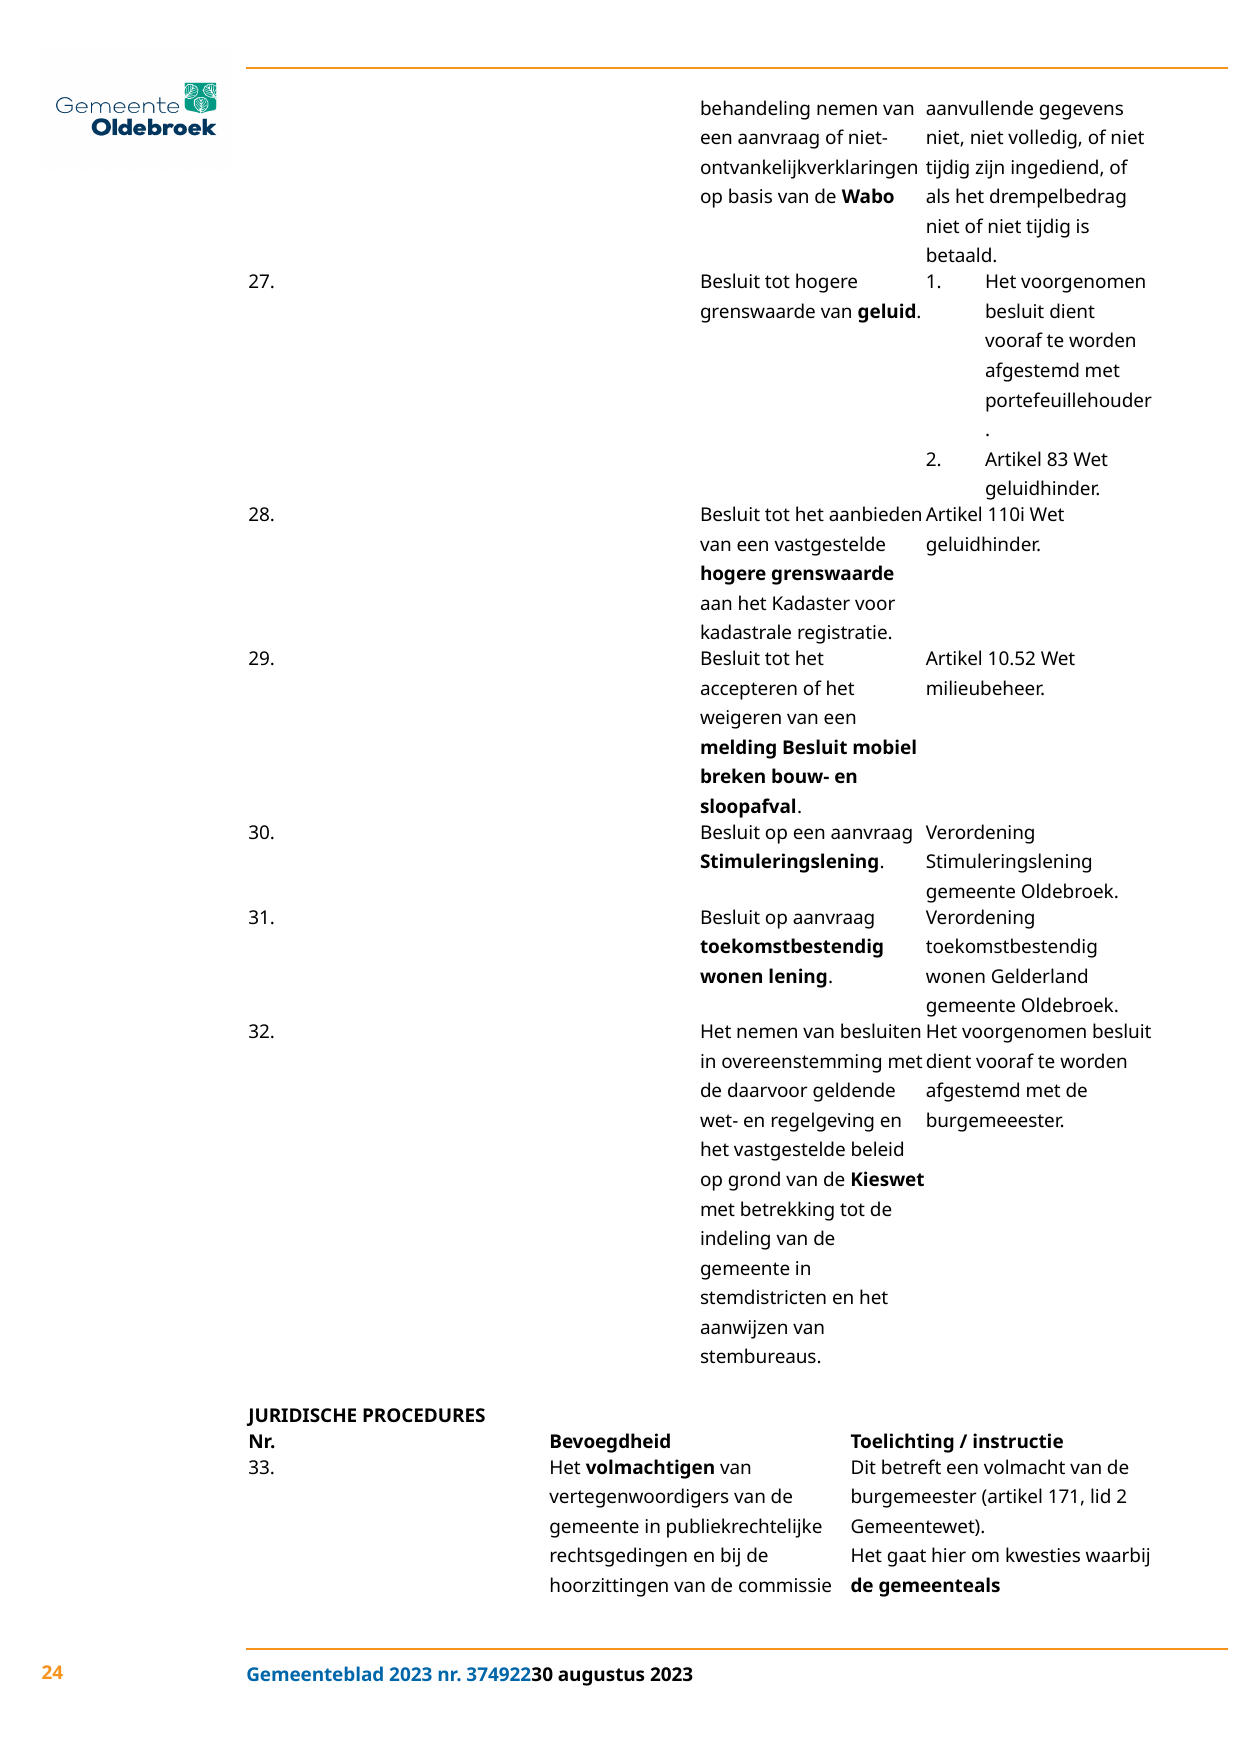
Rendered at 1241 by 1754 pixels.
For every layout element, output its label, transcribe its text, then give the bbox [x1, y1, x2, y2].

table_cell aanvullende gegevens niet, niet volledig, of niet tijdig zijn ingediend, of als het drempelbedrag niet of niet tijdig is betaald. [926, 95, 1152, 268]
table_cell Nr. [248, 1428, 549, 1454]
table_cell Besluit tot het accepteren of het weigeren van een melding Besluit mobiel breken bouw- en sloopafval. [700, 645, 926, 819]
table_cell Het nemen van besluiten in overeenstemming met de daarvoor geldende wet- en regelgeving en het vastgestelde beleid op grond van de Kieswet met betrekking tot de indeling van de gemeente in stemdistricten en het aanwijzen van stembureaus. [700, 1018, 926, 1369]
table_cell Artikel 10.52 Wet milieubeheer. [926, 645, 1152, 819]
table_cell Besluit tot het aanbieden van een vastgestelde hogere grenswaarde aan het Kadaster voor kadastrale registratie. [700, 501, 926, 645]
table_cell Het voorgenomen besluit dient vooraf te worden afgestemd met de burgemeeester. [926, 1018, 1152, 1369]
table_cell Besluit op een aanvraag Stimuleringslening. [700, 819, 926, 904]
table_cell Artikel 110i Wet geluidhinder. [926, 501, 1152, 645]
table_cell Verordening Stimuleringslening gemeente Oldebroek. [926, 819, 1152, 904]
table_cell Bevoegdheid [549, 1428, 850, 1454]
table_cell [248, 819, 700, 904]
table_cell Besluit tot hogere grenswaarde van geluid. [700, 269, 926, 501]
table_cell Verordening toekomstbestendig wonen Gelderland gemeente Oldebroek. [926, 904, 1152, 1018]
table_cell Het volmachtigen van vertegenwoordigers van de gemeente in publiekrechtelijke rechtsgedingen en bij de hoorzittingen van de commissie [549, 1454, 850, 1598]
picture [41, 47, 231, 172]
table_cell behandeling nemen van een aanvraag of niet-ontvankelijkverklaringen op basis van de Wabo [700, 95, 926, 268]
table_cell [248, 501, 700, 645]
table_cell Toelichting / instructie [850, 1428, 1152, 1454]
table_cell [248, 645, 700, 819]
table_header JURIDISCHE PROCEDURES [248, 1403, 1152, 1428]
table_cell [248, 1018, 700, 1369]
table_cell [248, 1454, 549, 1598]
table_cell [248, 269, 700, 501]
table_cell Het voorgenomen besluit dient vooraf te worden afgestemd met portefeuillehouder. Artikel 83 Wet geluidhinder. [926, 269, 1152, 501]
table_cell Dit betreft een volmacht van de burgemeester (artikel 171, lid 2 Gemeentewet). Het gaat hier om kwesties waarbij de gemeenteals [850, 1454, 1152, 1598]
table_cell [248, 904, 700, 1018]
table_cell [248, 95, 700, 268]
table_cell Besluit op aanvraag toekomstbestendig wonen lening. [700, 904, 926, 1018]
